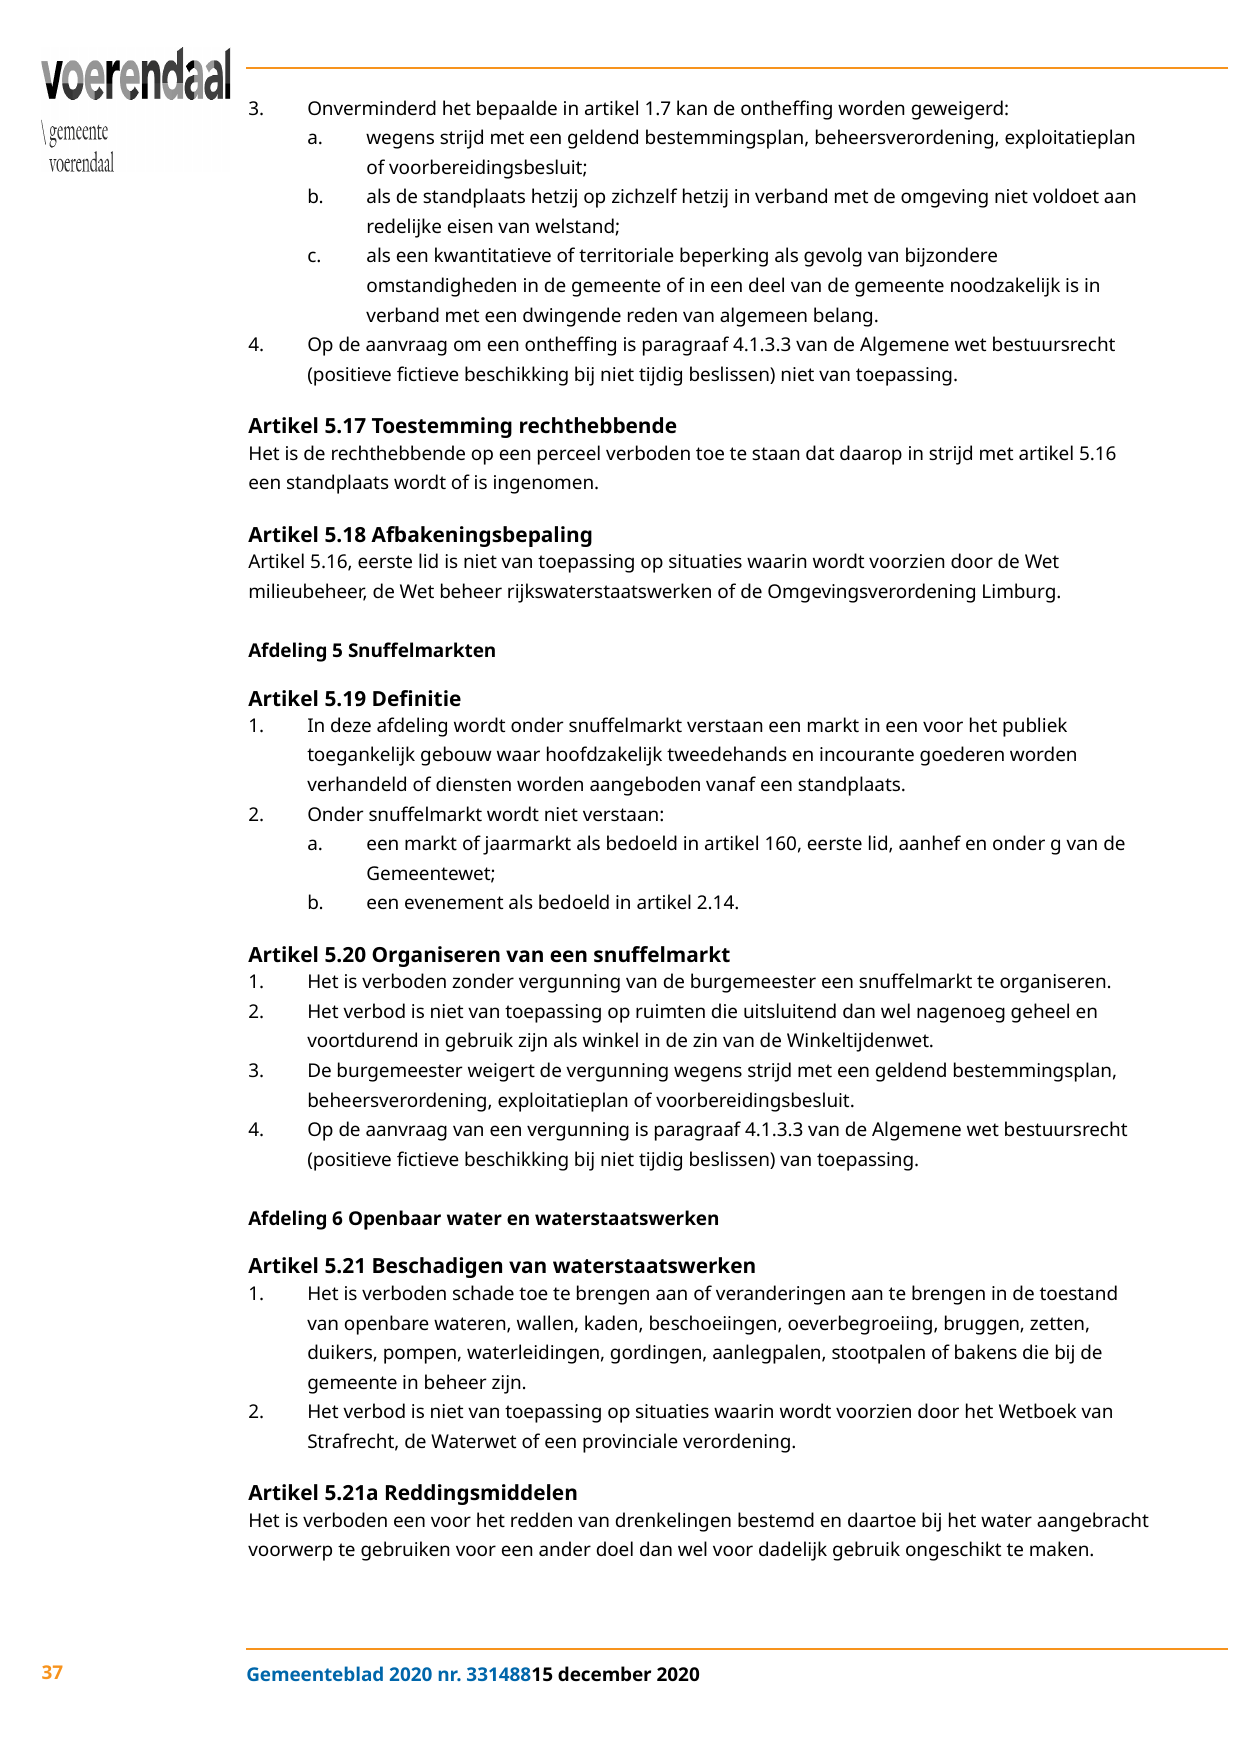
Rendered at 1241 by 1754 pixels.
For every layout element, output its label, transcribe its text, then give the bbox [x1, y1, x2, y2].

text Artikel 5.18 Afbakeningsbepaling [248, 520, 1152, 548]
list Het verbod is niet van toepassing op situaties waarin wordt voorzien door het Wetboek van Strafrecht, de Waterwet of een provinciale verordening. [248, 1398, 1152, 1454]
list als een kwantitatieve of territoriale beperking als gevolg van bijzondere omstandigheden in de gemeente of in een deel van de gemeente noodzakelijk is in verband met een dwingende reden van algemeen belang. [307, 243, 1152, 328]
list wegens strijd met een geldend bestemmingsplan, beheersverordening, exploitatieplan of voorbereidingsbesluit; [307, 124, 1152, 180]
list Het is verboden schade toe te brengen aan of veranderingen aan te brengen in de toestand van openbare wateren, wallen, kaden, beschoeiingen, oeverbegroeiing, bruggen, zetten, duikers, pompen, waterleidingen, gordingen, aanlegpalen, stootpalen of bakens die bij de gemeente in beheer zijn. [248, 1280, 1152, 1394]
text Artikel 5.16, eerste lid is niet van toepassing op situaties waarin wordt voorzien door de Wet milieubeheer, de Wet beheer rijkswaterstaatswerken of de Omgevingsverordening Limburg. [248, 548, 1152, 604]
text Afdeling 5 Snuffelmarkten [248, 637, 1152, 663]
text Artikel 5.20 Organiseren van een snuffelmarkt [248, 940, 1152, 968]
text Artikel 5.21 Beschadigen van waterstaatswerken [248, 1252, 1152, 1280]
text Artikel 5.21a Reddingsmiddelen [248, 1478, 1152, 1507]
picture [41, 47, 231, 172]
list een markt of jaarmarkt als bedoeld in artikel 160, eerste lid, aanhef en onder g van de Gemeentewet; [307, 830, 1152, 886]
text Het is verboden een voor het redden van drenkelingen bestemd en daartoe bij het water aangebracht voorwerp te gebruiken voor een ander doel dan wel voor dadelijk gebruik ongeschikt te maken. [248, 1507, 1152, 1562]
text Artikel 5.19 Definitie [248, 684, 1152, 712]
text Afdeling 6 Openbaar water en waterstaatswerken [248, 1205, 1152, 1231]
list Onverminderd het bepaalde in artikel 1.7 kan de ontheffing worden geweigerd: [248, 95, 1152, 121]
list Onder snuffelmarkt wordt niet verstaan: [248, 801, 1152, 827]
list De burgemeester weigert de vergunning wegens strijd met een geldend bestemmingsplan, beheersverordening, exploitatieplan of voorbereidingsbesluit. [248, 1057, 1152, 1112]
text Artikel 5.17 Toestemming rechthebbende [248, 411, 1152, 440]
list Het verbod is niet van toepassing op ruimten die uitsluitend dan wel nagenoeg geheel en voortdurend in gebruik zijn als winkel in de zin van de Winkeltijdenwet. [248, 998, 1152, 1053]
list een evenement als bedoeld in artikel 2.14. [307, 889, 1152, 915]
list Het is verboden zonder vergunning van de burgemeester een snuffelmarkt te organiseren. [248, 968, 1152, 994]
list In deze afdeling wordt onder snuffelmarkt verstaan een markt in een voor het publiek toegankelijk gebouw waar hoofdzakelijk tweedehands en incourante goederen worden verhandeld of diensten worden aangeboden vanaf een standplaats. [248, 712, 1152, 797]
list Op de aanvraag van een vergunning is paragraaf 4.1.3.3 van de Algemene wet bestuursrecht (positieve fictieve beschikking bij niet tijdig beslissen) van toepassing. [248, 1116, 1152, 1172]
text Het is de rechthebbende op een perceel verboden toe te staan dat daarop in strijd met artikel 5.16 een standplaats wordt of is ingenomen. [248, 440, 1152, 495]
list Op de aanvraag om een ontheffing is paragraaf 4.1.3.3 van de Algemene wet bestuursrecht (positieve fictieve beschikking bij niet tijdig beslissen) niet van toepassing. [248, 331, 1152, 387]
list als de standplaats hetzij op zichzelf hetzij in verband met de omgeving niet voldoet aan redelijke eisen van welstand; [307, 183, 1152, 239]
